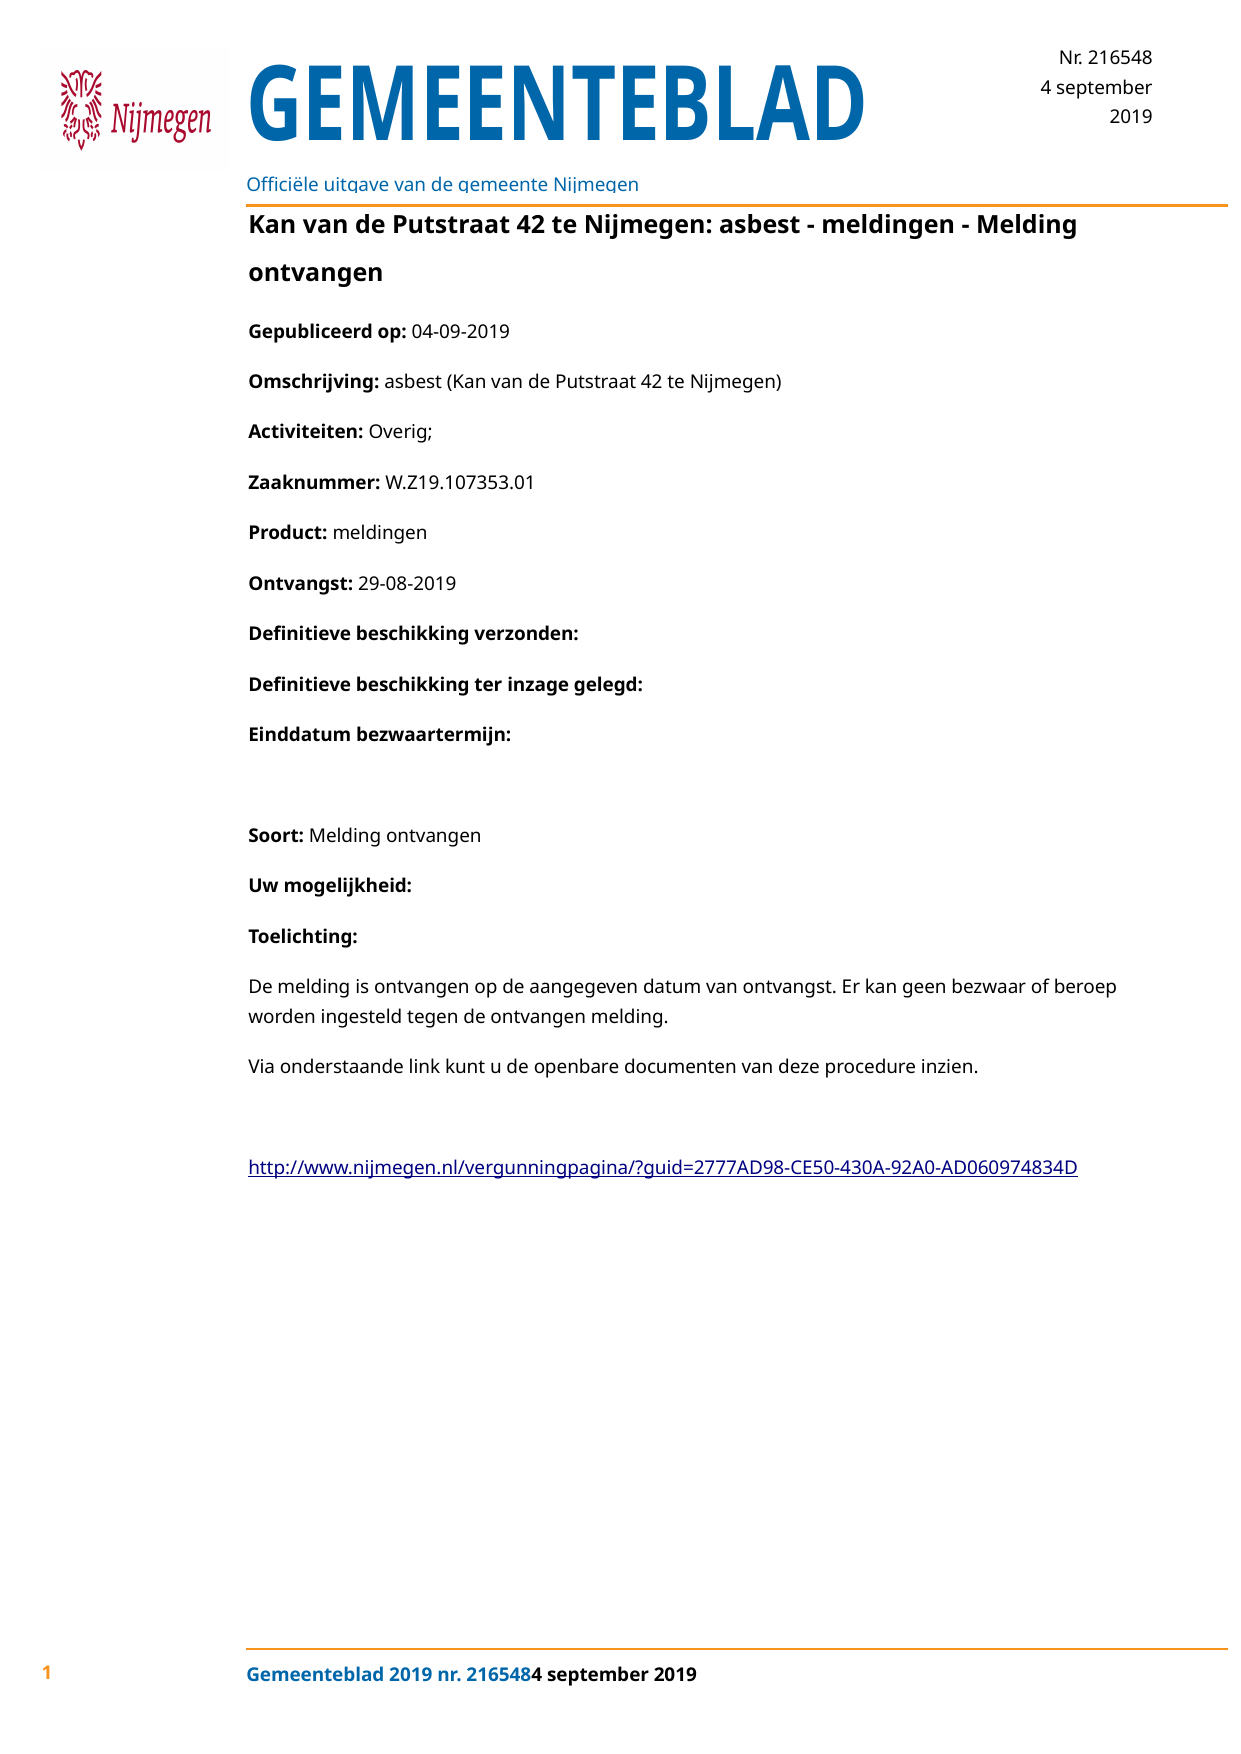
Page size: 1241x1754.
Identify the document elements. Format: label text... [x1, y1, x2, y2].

text Kan van de Putstraat 42 te Nijmegen: asbest - meldingen - Melding ontvangen [248, 207, 1152, 288]
text Ontvangst: 29-08-2019 [248, 570, 1152, 596]
text Activiteiten: Overig; [248, 419, 1152, 444]
text Via onderstaande link kunt u de openbare documenten van deze procedure inzien. [248, 1053, 1152, 1079]
text Omschrijving: asbest (Kan van de Putstraat 42 te Nijmegen) [248, 368, 1152, 394]
text http://www.nijmegen.nl/vergunningpagina/?guid=2777AD98-CE50-430A-92A0-AD060974834D [248, 1154, 1152, 1180]
text Gepubliceerd op: 04-09-2019 [248, 318, 1152, 344]
text Einddatum bezwaartermijn: [248, 721, 1152, 747]
text Toelichting: [248, 923, 1152, 949]
text Soort: Melding ontvangen [248, 822, 1152, 848]
text Uw mogelijkheid: [248, 872, 1152, 898]
text Definitieve beschikking ter inzage gelegd: [248, 671, 1152, 697]
text De melding is ontvangen op de aangegeven datum van ontvangst. Er kan geen bezwaar of beroep worden ingesteld tegen de ontvangen melding. [248, 973, 1152, 1029]
text Definitieve beschikking verzonden: [248, 620, 1152, 646]
text Product: meldingen [248, 519, 1152, 545]
picture [41, 47, 231, 172]
text Zaaknummer: W.Z19.107353.01 [248, 469, 1152, 495]
